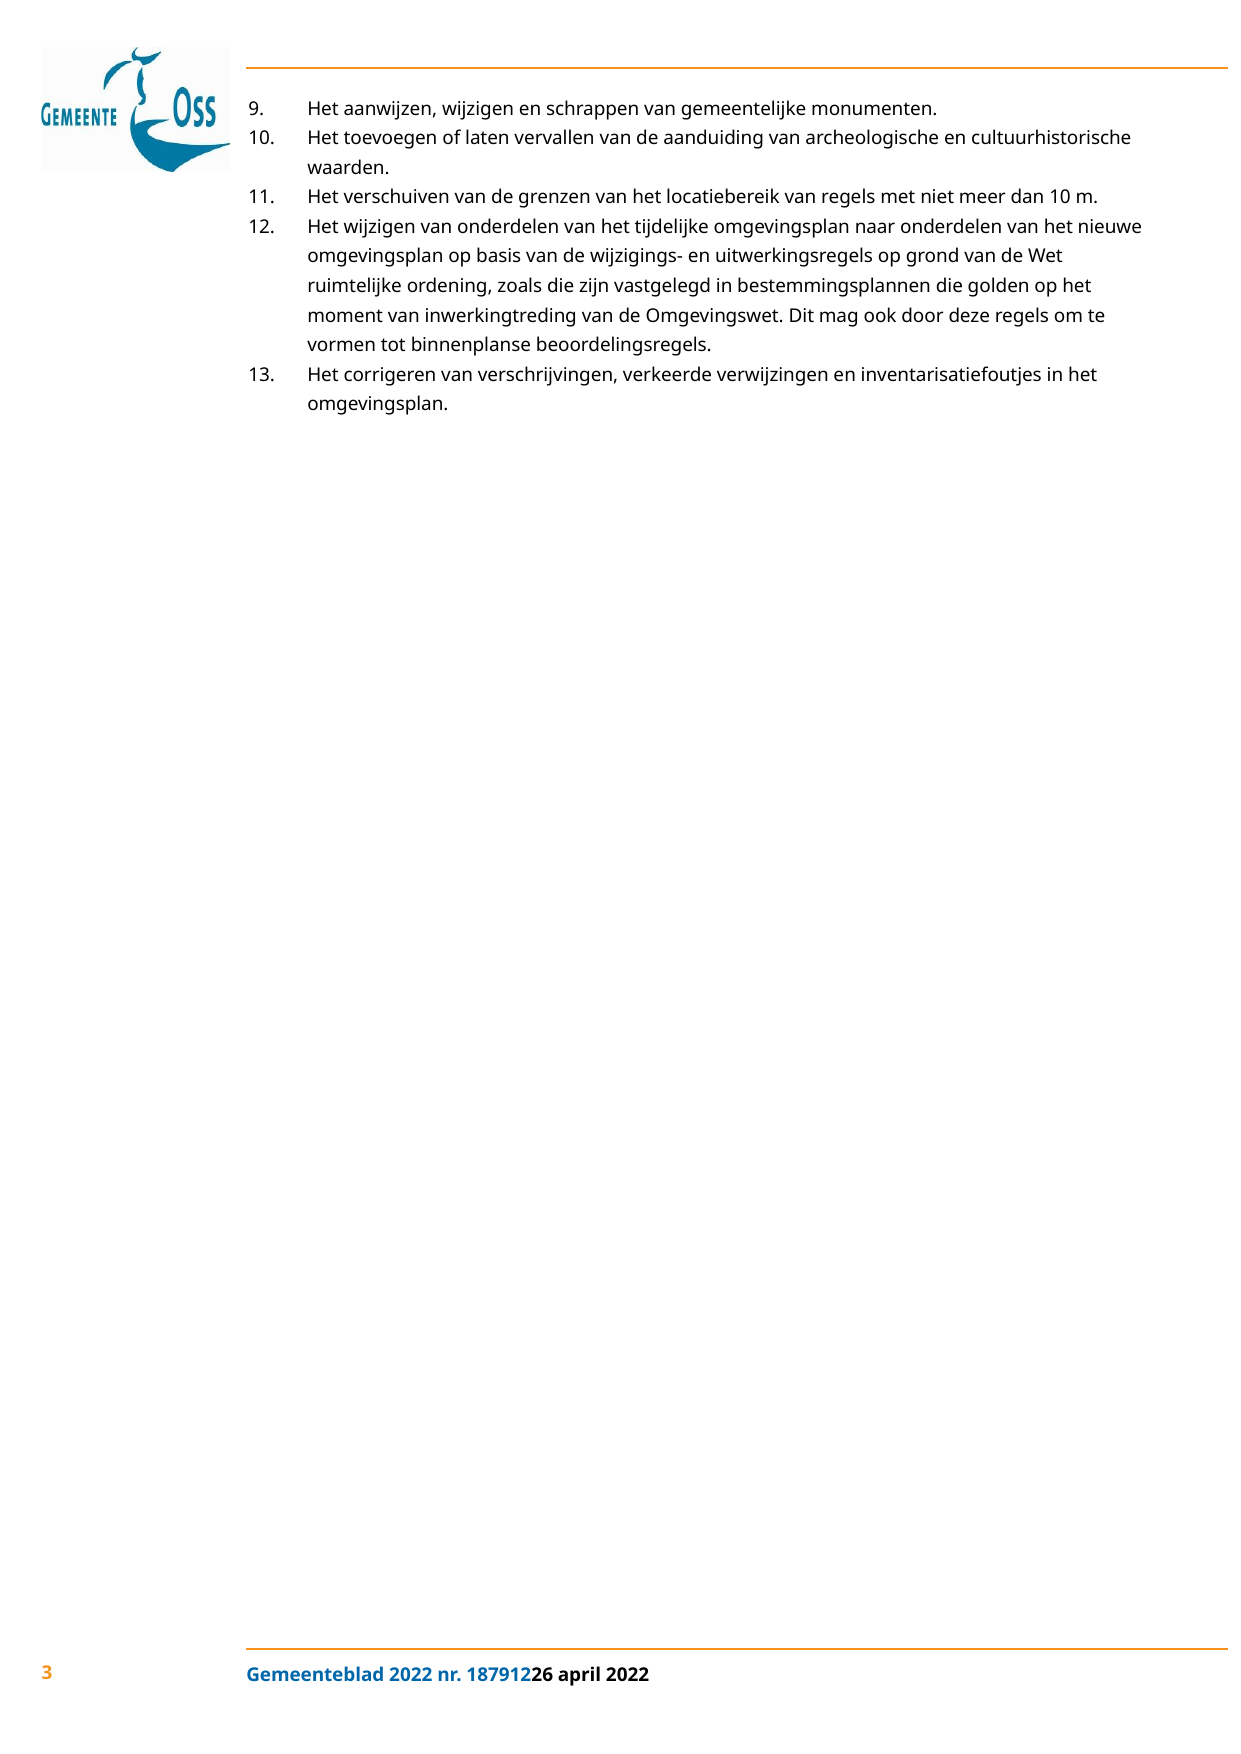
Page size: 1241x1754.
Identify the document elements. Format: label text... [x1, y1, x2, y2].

list Het wijzigen van onderdelen van het tijdelijke omgevingsplan naar onderdelen van het nieuwe omgevingsplan op basis van de wijzigings- en uitwerkingsregels op grond van de Wet ruimtelijke ordening, zoals die zijn vastgelegd in bestemmingsplannen die golden op het moment van inwerkingtreding van de Omgevingswet. Dit mag ook door deze regels om te vormen tot binnenplanse beoordelingsregels. [248, 213, 1152, 357]
list Het corrigeren van verschrijvingen, verkeerde verwijzingen en inventarisatiefoutjes in het omgevingsplan. [248, 361, 1152, 416]
list Het verschuiven van de grenzen van het locatiebereik van regels met niet meer dan 10 m. [248, 183, 1152, 209]
picture [41, 47, 231, 172]
list Het toevoegen of laten vervallen van de aanduiding van archeologische en cultuurhistorische waarden. [248, 124, 1152, 180]
list Het aanwijzen, wijzigen en schrappen van gemeentelijke monumenten. [248, 95, 1152, 121]
